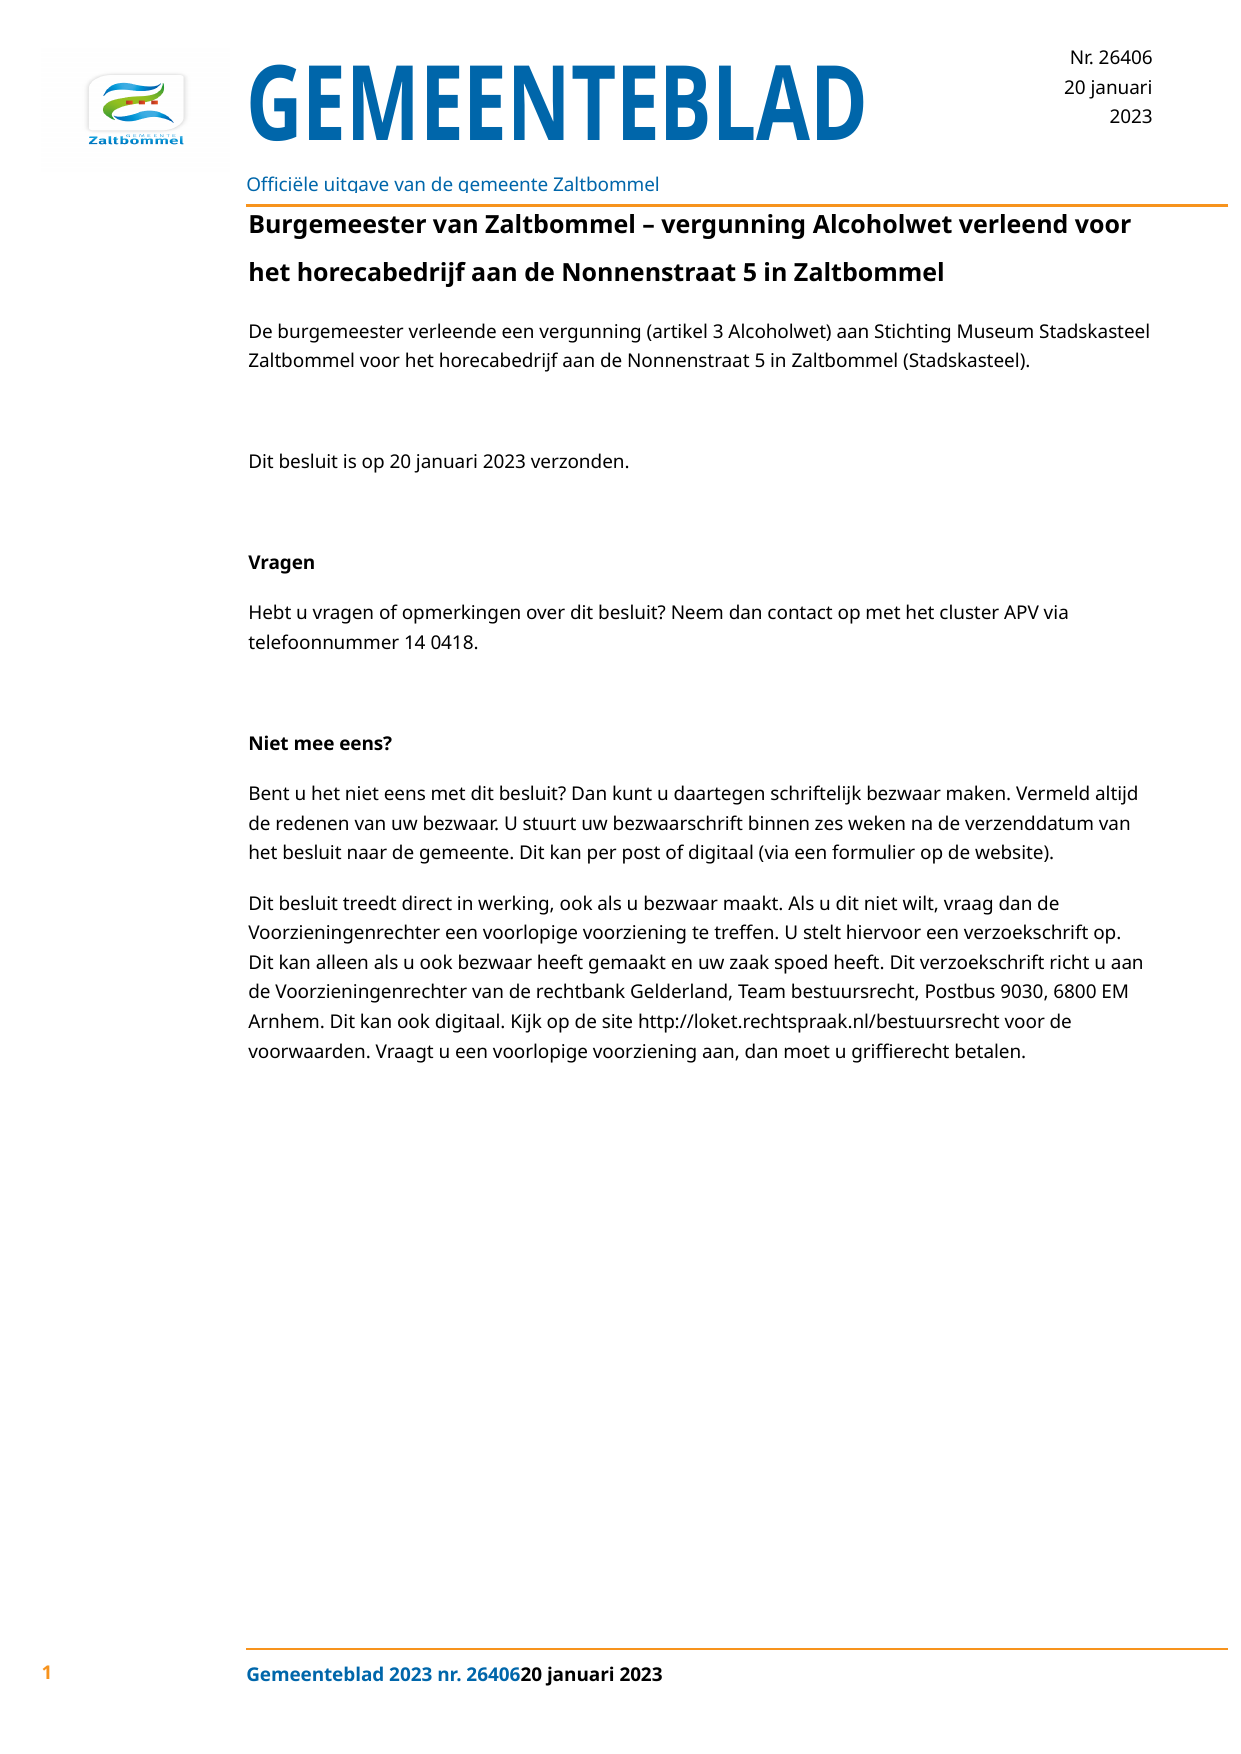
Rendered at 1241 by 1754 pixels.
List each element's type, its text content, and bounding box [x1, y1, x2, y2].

text Hebt u vragen of opmerkingen over dit besluit? Neem dan contact op met het cluster APV via telefoonnummer 14 0418. [248, 599, 1152, 655]
text Dit besluit treedt direct in werking, ook als u bezwaar maakt. Als u dit niet wilt, vraag dan de Voorzieningenrechter een voorlopige voorziening te treffen. U stelt hiervoor een verzoekschrift op. Dit kan alleen als u ook bezwaar heeft gemaakt en uw zaak spoed heeft. Dit verzoekschrift richt u aan de Voorzieningenrechter van de rechtbank Gelderland, Team bestuursrecht, Postbus 9030, 6800 EM Arnhem. Dit kan ook digitaal. Kijk op de site http://loket.rechtspraak.nl/bestuursrecht voor de voorwaarden. Vraagt u een voorlopige voorziening aan, dan moet u griffierecht betalen. [248, 890, 1152, 1064]
text Burgemeester van Zaltbommel – vergunning Alcoholwet verleend voor het horecabedrijf aan de Nonnenstraat 5 in Zaltbommel [248, 207, 1152, 288]
text Vragen [248, 549, 1152, 575]
picture [41, 47, 231, 172]
text Niet mee eens? [248, 730, 1152, 756]
text Dit besluit is op 20 januari 2023 verzonden. [248, 448, 1152, 474]
text De burgemeester verleende een vergunning (artikel 3 Alcoholwet) aan Stichting Museum Stadskasteel Zaltbommel voor het horecabedrijf aan de Nonnenstraat 5 in Zaltbommel (Stadskasteel). [248, 318, 1152, 373]
text Bent u het niet eens met dit besluit? Dan kunt u daartegen schriftelijk bezwaar maken. Vermeld altijd de redenen van uw bezwaar. U stuurt uw bezwaarschrift binnen zes weken na de verzenddatum van het besluit naar de gemeente. Dit kan per post of digitaal (via een formulier op de website). [248, 780, 1152, 865]
